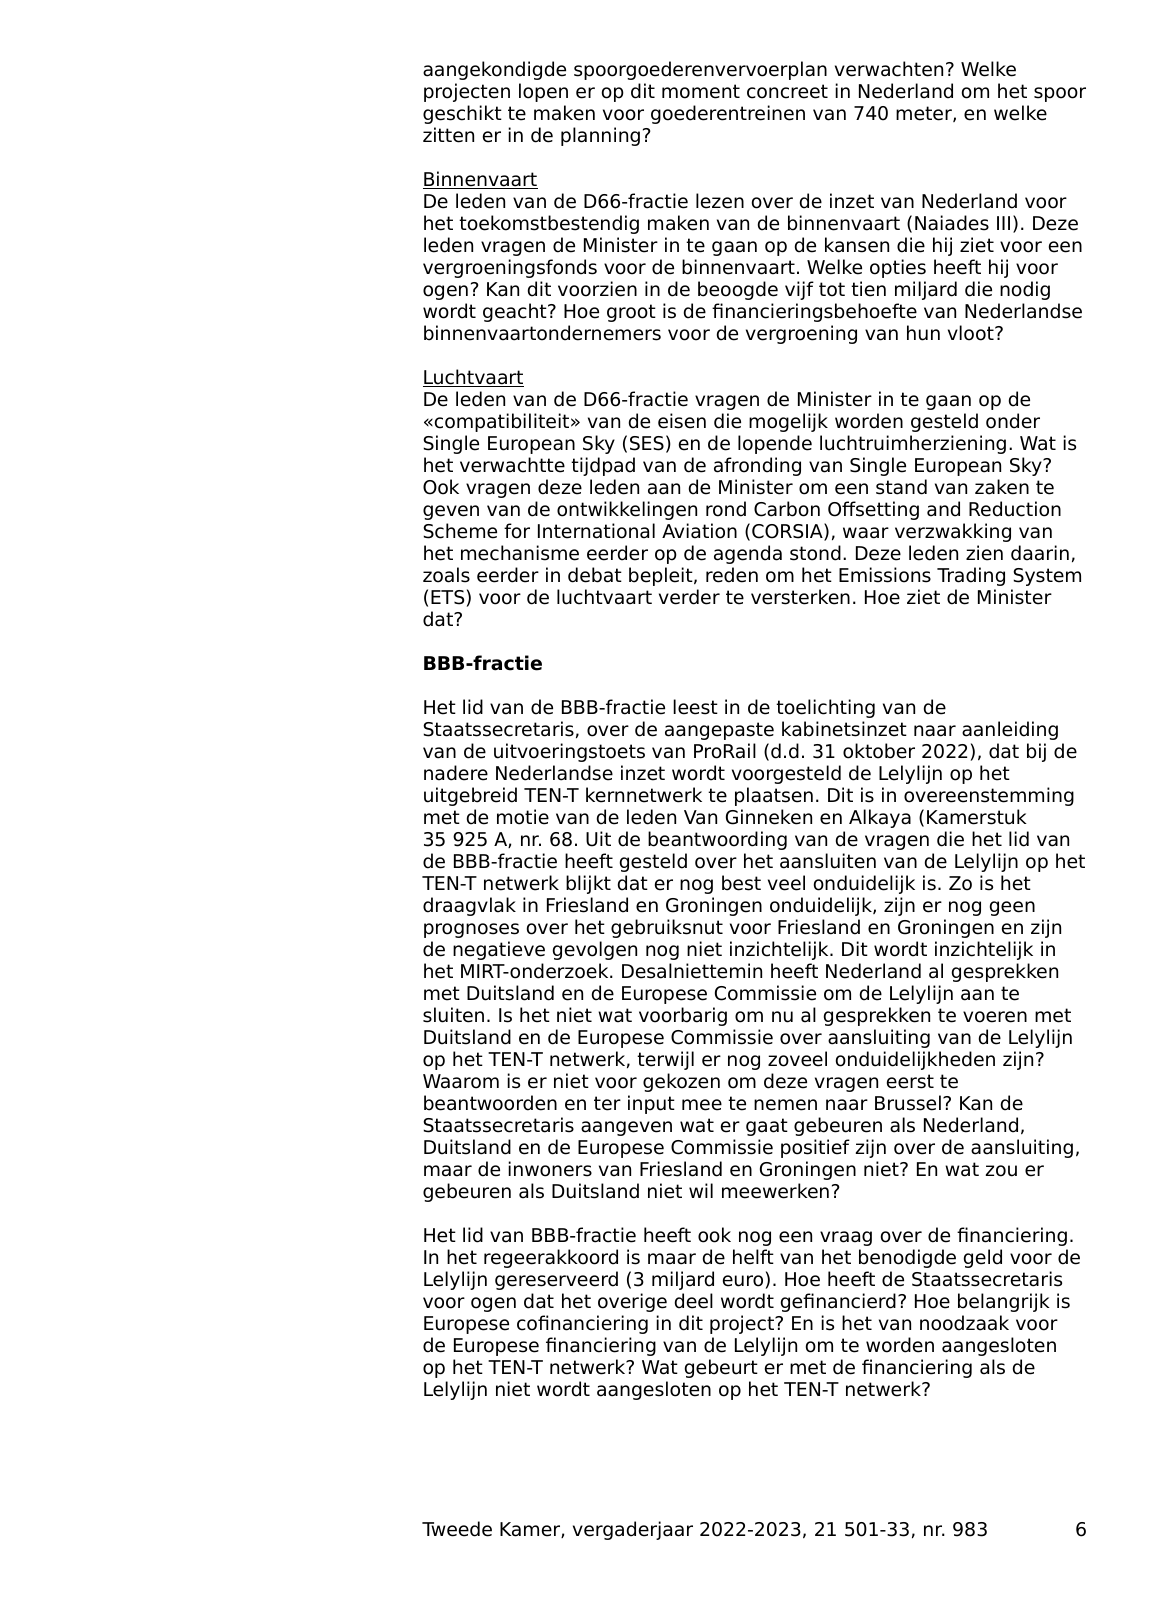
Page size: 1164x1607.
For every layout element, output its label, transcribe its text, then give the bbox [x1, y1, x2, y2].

text Luchtvaart [422, 367, 1087, 389]
text Het lid van de BBB-fractie leest in de toelichting van de Staatssecretaris, over de aangepaste kabinetsinzet naar aanleiding van de uitvoeringstoets van ProRail (d.d. 31 oktober 2022), dat bij de nadere Nederlandse inzet wordt voorgesteld de Lelylijn op het uitgebreid TEN-T kernnetwerk te plaatsen. Dit is in overeenstemming met de motie van de leden Van Ginneken en Alkaya (Kamerstuk 35 925 A, nr. 68. Uit de beantwoording van de vragen die het lid van de BBB-fractie heeft gesteld over het aansluiten van de Lelylijn op het TEN-T netwerk blijkt dat er nog best veel onduidelijk is. Zo is het draagvlak in Friesland en Groningen onduidelijk, zijn er nog geen prognoses over het gebruiksnut voor Friesland en Groningen en zijn de negatieve gevolgen nog niet inzichtelijk. Dit wordt inzichtelijk in het MIRT-onderzoek. Desalniettemin heeft Nederland al gesprekken met Duitsland en de Europese Commissie om de Lelylijn aan te sluiten. Is het niet wat voorbarig om nu al gesprekken te voeren met Duitsland en de Europese Commissie over aansluiting van de Lelylijn op het TEN-T netwerk, terwijl er nog zoveel onduidelijkheden zijn? Waarom is er niet voor gekozen om deze vragen eerst te beantwoorden en ter input mee te nemen naar Brussel? Kan de Staatssecretaris aangeven wat er gaat gebeuren als Nederland, Duitsland en de Europese Commissie positief zijn over de aansluiting, maar de inwoners van Friesland en Groningen niet? En wat zou er gebeuren als Duitsland niet wil meewerken? [422, 697, 1087, 1203]
text Binnenvaart [422, 169, 1087, 191]
text Het lid van BBB-fractie heeft ook nog een vraag over de financiering. In het regeerakkoord is maar de helft van het benodigde geld voor de Lelylijn gereserveerd (3 miljard euro). Hoe heeft de Staatssecretaris voor ogen dat het overige deel wordt gefinancierd? Hoe belangrijk is Europese cofinanciering in dit project? En is het van noodzaak voor de Europese financiering van de Lelylijn om te worden aangesloten op het TEN-T netwerk? Wat gebeurt er met de financiering als de Lelylijn niet wordt aangesloten op het TEN-T netwerk? [422, 1225, 1087, 1401]
text De leden van de D66-fractie lezen over de inzet van Nederland voor het toekomstbestendig maken van de binnenvaart (Naiades III). Deze leden vragen de Minister in te gaan op de kansen die hij ziet voor een vergroeningsfonds voor de binnenvaart. Welke opties heeft hij voor ogen? Kan dit voorzien in de beoogde vijf tot tien miljard die nodig wordt geacht? Hoe groot is de financieringsbehoefte van Nederlandse binnenvaartondernemers voor de vergroening van hun vloot? [422, 191, 1087, 345]
text De leden van de D66-fractie vragen de Minister in te gaan op de «compatibiliteit» van de eisen die mogelijk worden gesteld onder Single European Sky (SES) en de lopende luchtruimherziening. Wat is het verwachtte tijdpad van de afronding van Single European Sky? Ook vragen deze leden aan de Minister om een stand van zaken te geven van de ontwikkelingen rond Carbon Offsetting and Reduction Scheme for International Aviation (CORSIA), waar verzwakking van het mechanisme eerder op de agenda stond. Deze leden zien daarin, zoals eerder in debat bepleit, reden om het Emissions Trading System (ETS) voor de luchtvaart verder te versterken. Hoe ziet de Minister dat? [422, 389, 1087, 631]
subtitle BBB-fractie [422, 653, 1087, 675]
text aangekondigde spoorgoederenvervoerplan verwachten? Welke projecten lopen er op dit moment concreet in Nederland om het spoor geschikt te maken voor goederentreinen van 740 meter, en welke zitten er in de planning? [422, 59, 1087, 147]
